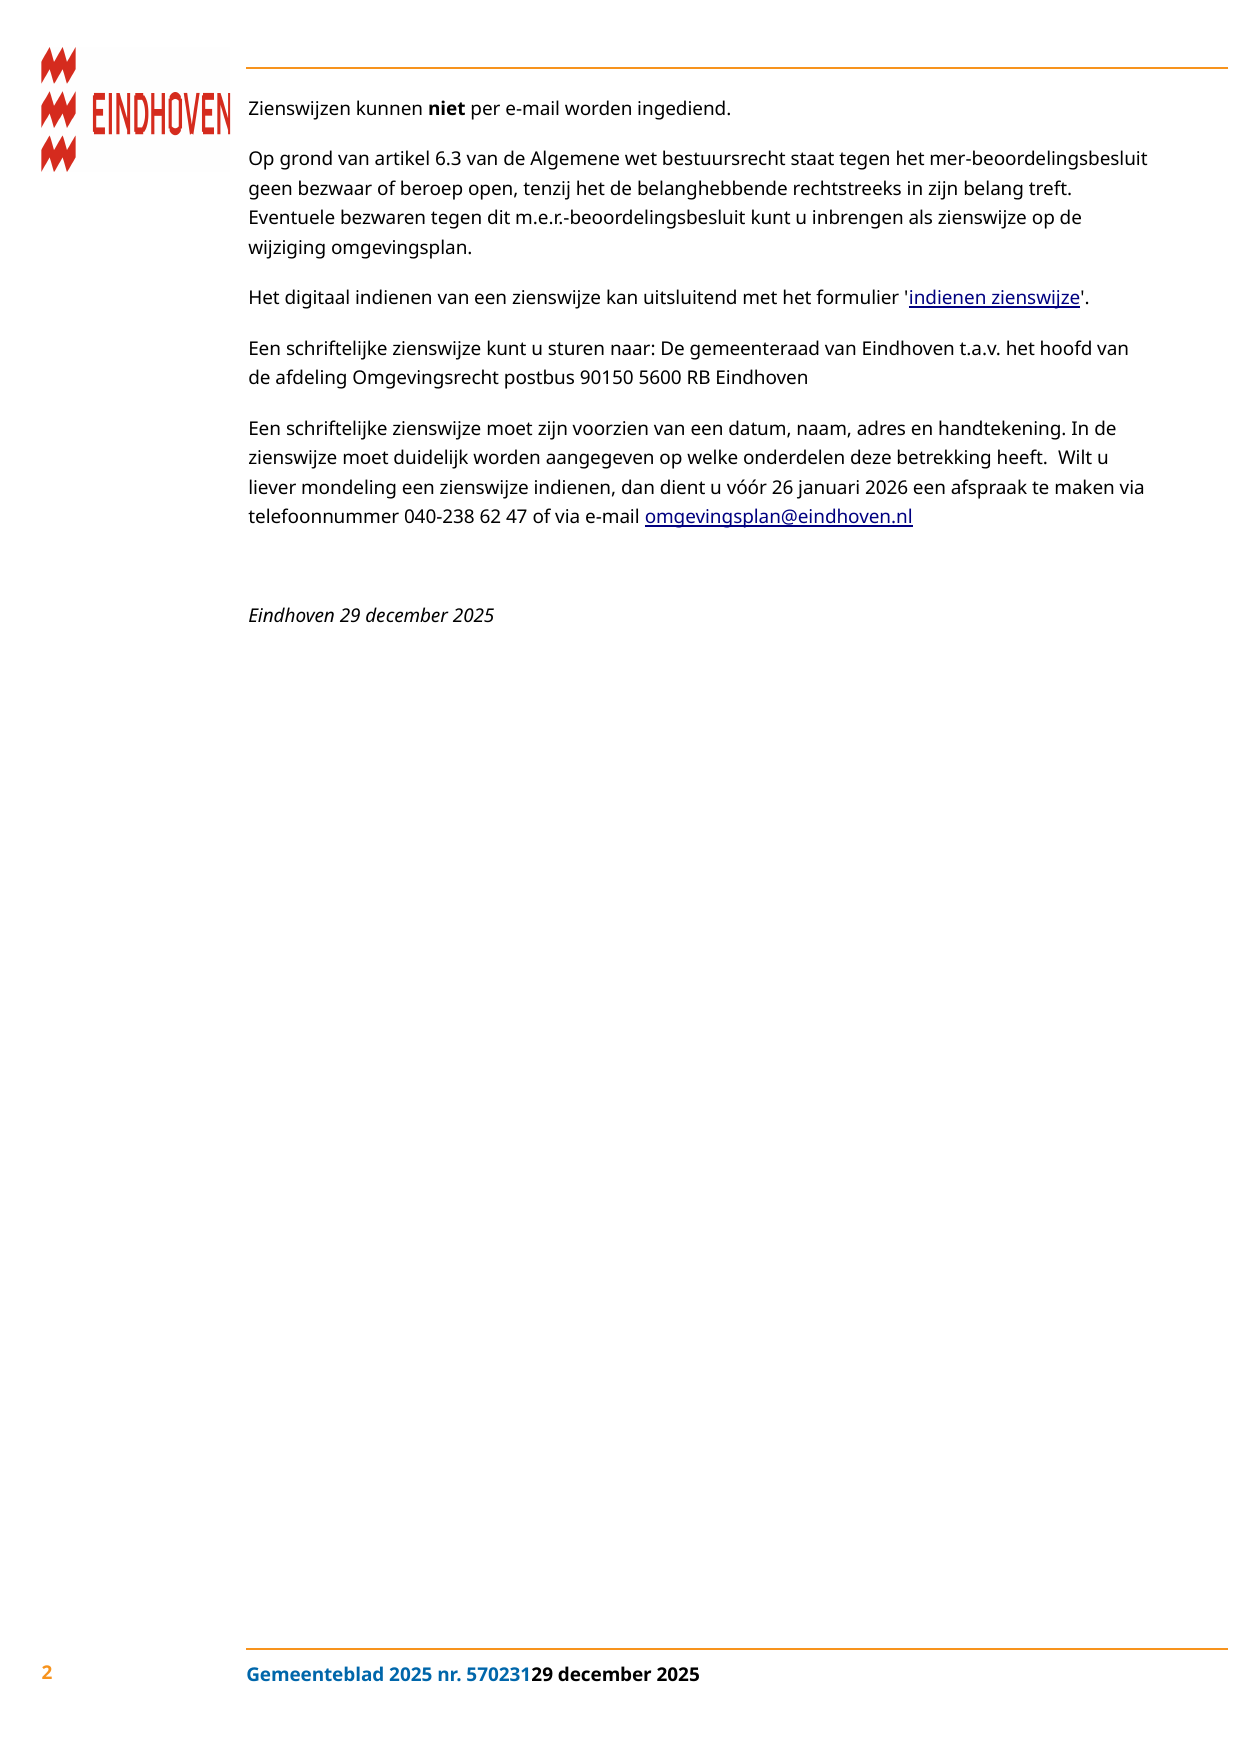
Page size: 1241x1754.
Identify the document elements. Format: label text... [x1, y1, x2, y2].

text Op grond van artikel 6.3 van de Algemene wet bestuursrecht staat tegen het mer-beoordelingsbesluit geen bezwaar of beroep open, tenzij het de belanghebbende rechtstreeks in zijn belang treft. Eventuele bezwaren tegen dit m.e.r.-beoordelingsbesluit kunt u inbrengen als zienswijze op de wijziging omgevingsplan. [248, 145, 1152, 260]
text Eindhoven 29 december 2025 [248, 602, 1152, 627]
text Zienswijzen kunnen niet per e-mail worden ingediend. [248, 95, 1152, 121]
text Een schriftelijke zienswijze kunt u sturen naar: De gemeenteraad van Eindhoven t.a.v. het hoofd van de afdeling Omgevingsrecht postbus 90150 5600 RB Eindhoven [248, 335, 1152, 390]
text Een schriftelijke zienswijze moet zijn voorzien van een datum, naam, adres en handtekening. In de zienswijze moet duidelijk worden aangegeven op welke onderdelen deze betrekking heeft. Wilt u liever mondeling een zienswijze indienen, dan dient u vóór 26 januari 2026 een afspraak te maken via telefoonnummer 040-238 62 47 of via e-mail omgevingsplan@eindhoven.nl [248, 415, 1152, 529]
text Het digitaal indienen van een zienswijze kan uitsluitend met het formulier 'indienen zienswijze'. [248, 284, 1152, 310]
picture [41, 47, 231, 172]
